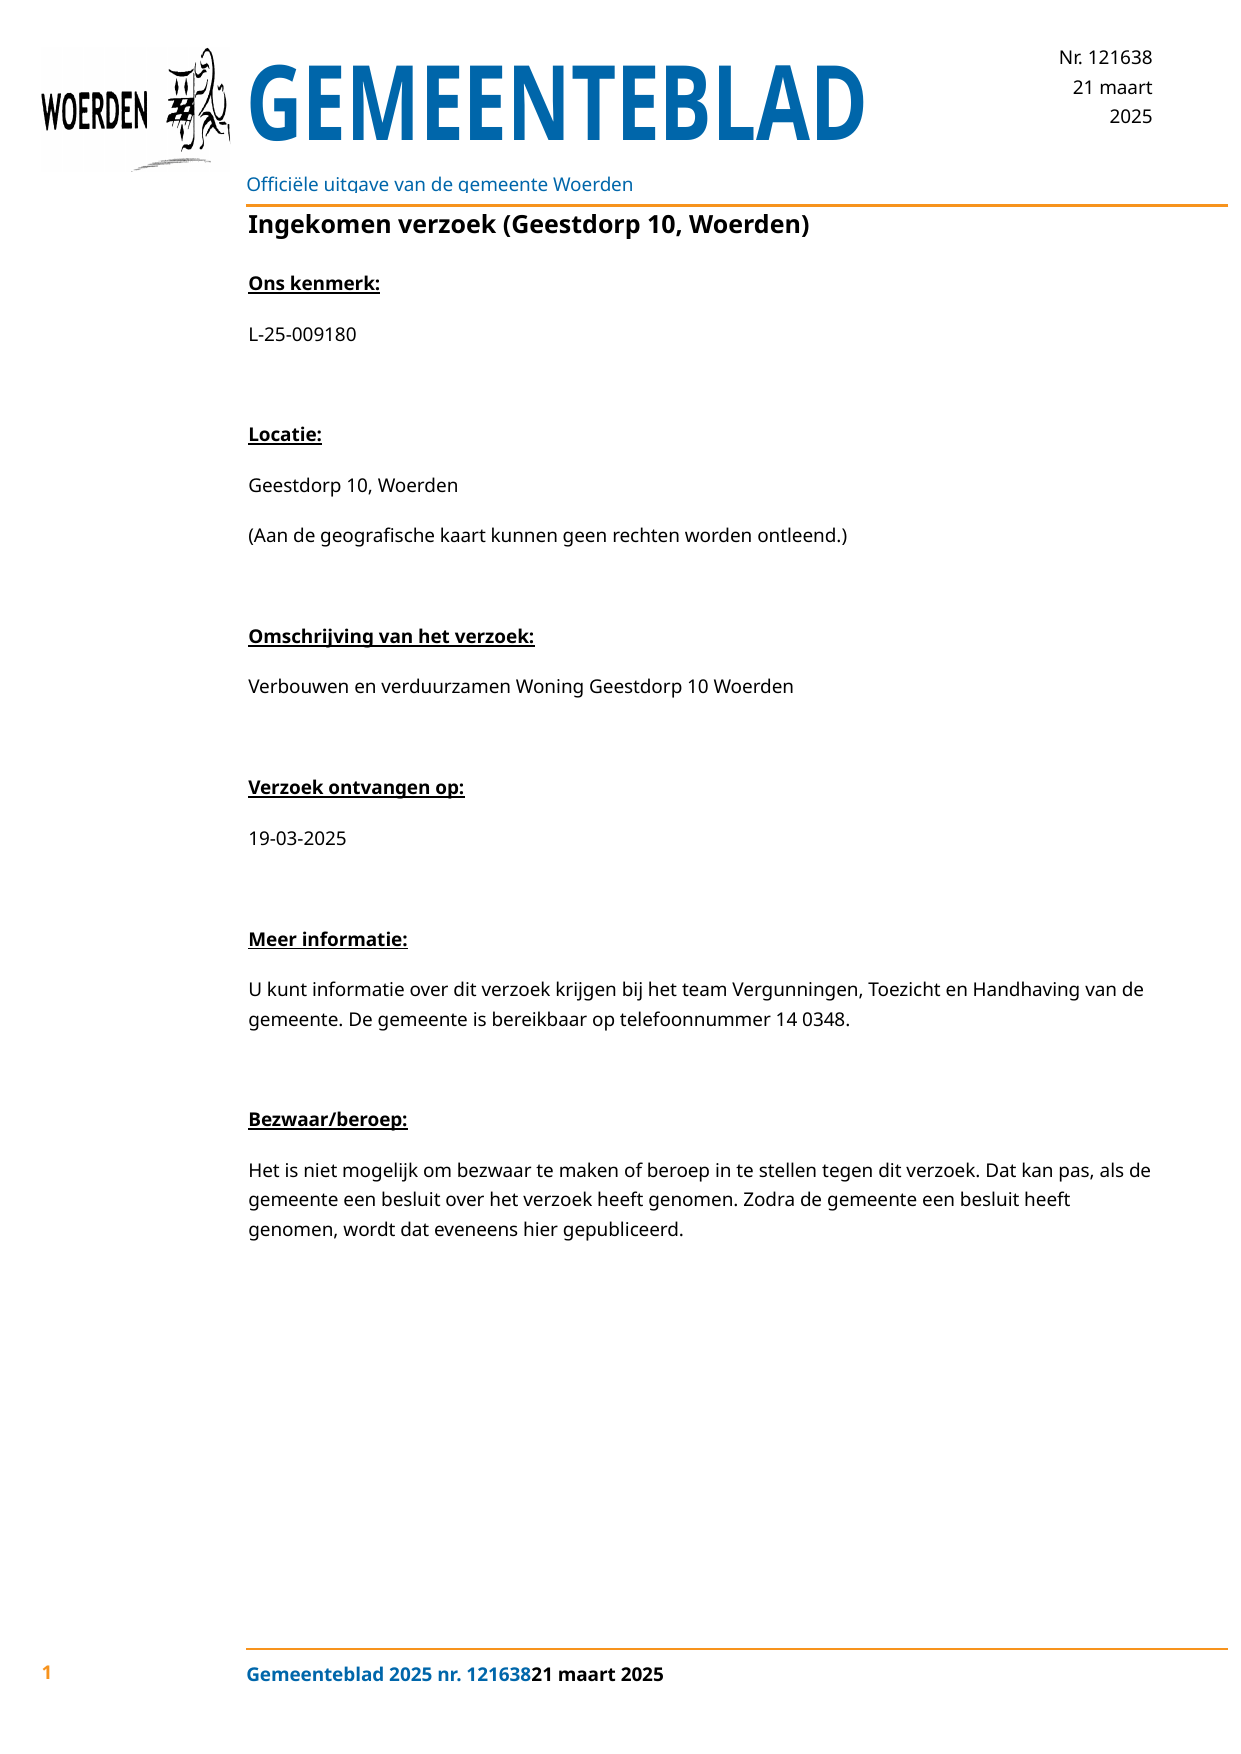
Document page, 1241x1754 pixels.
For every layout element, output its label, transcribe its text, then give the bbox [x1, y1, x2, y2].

text Omschrijving van het verzoek: [248, 623, 1152, 649]
text 19-03-2025 [248, 825, 1152, 851]
text Verzoek ontvangen op: [248, 774, 1152, 800]
text Geestdorp 10, Woerden [248, 472, 1152, 498]
text (Aan de geografische kaart kunnen geen rechten worden ontleend.) [248, 522, 1152, 548]
text L-25-009180 [248, 321, 1152, 346]
text Verbouwen en verduurzamen Woning Geestdorp 10 Woerden [248, 674, 1152, 699]
picture [41, 47, 231, 172]
text Het is niet mogelijk om bezwaar te maken of beroep in te stellen tegen dit verzoek. Dat kan pas, als de gemeente een besluit over het verzoek heeft genomen. Zodra de gemeente een besluit heeft genomen, wordt dat eveneens hier gepubliceerd. [248, 1157, 1152, 1242]
text Meer informatie: [248, 926, 1152, 951]
text Bezwaar/beroep: [248, 1107, 1152, 1132]
text Ingekomen verzoek (Geestdorp 10, Woerden) [248, 207, 1152, 241]
text Locatie: [248, 422, 1152, 447]
text Ons kenmerk: [248, 270, 1152, 296]
text U kunt informatie over dit verzoek krijgen bij het team Vergunningen, Toezicht en Handhaving van de gemeente. De gemeente is bereikbaar op telefoonnummer 14 0348. [248, 976, 1152, 1031]
